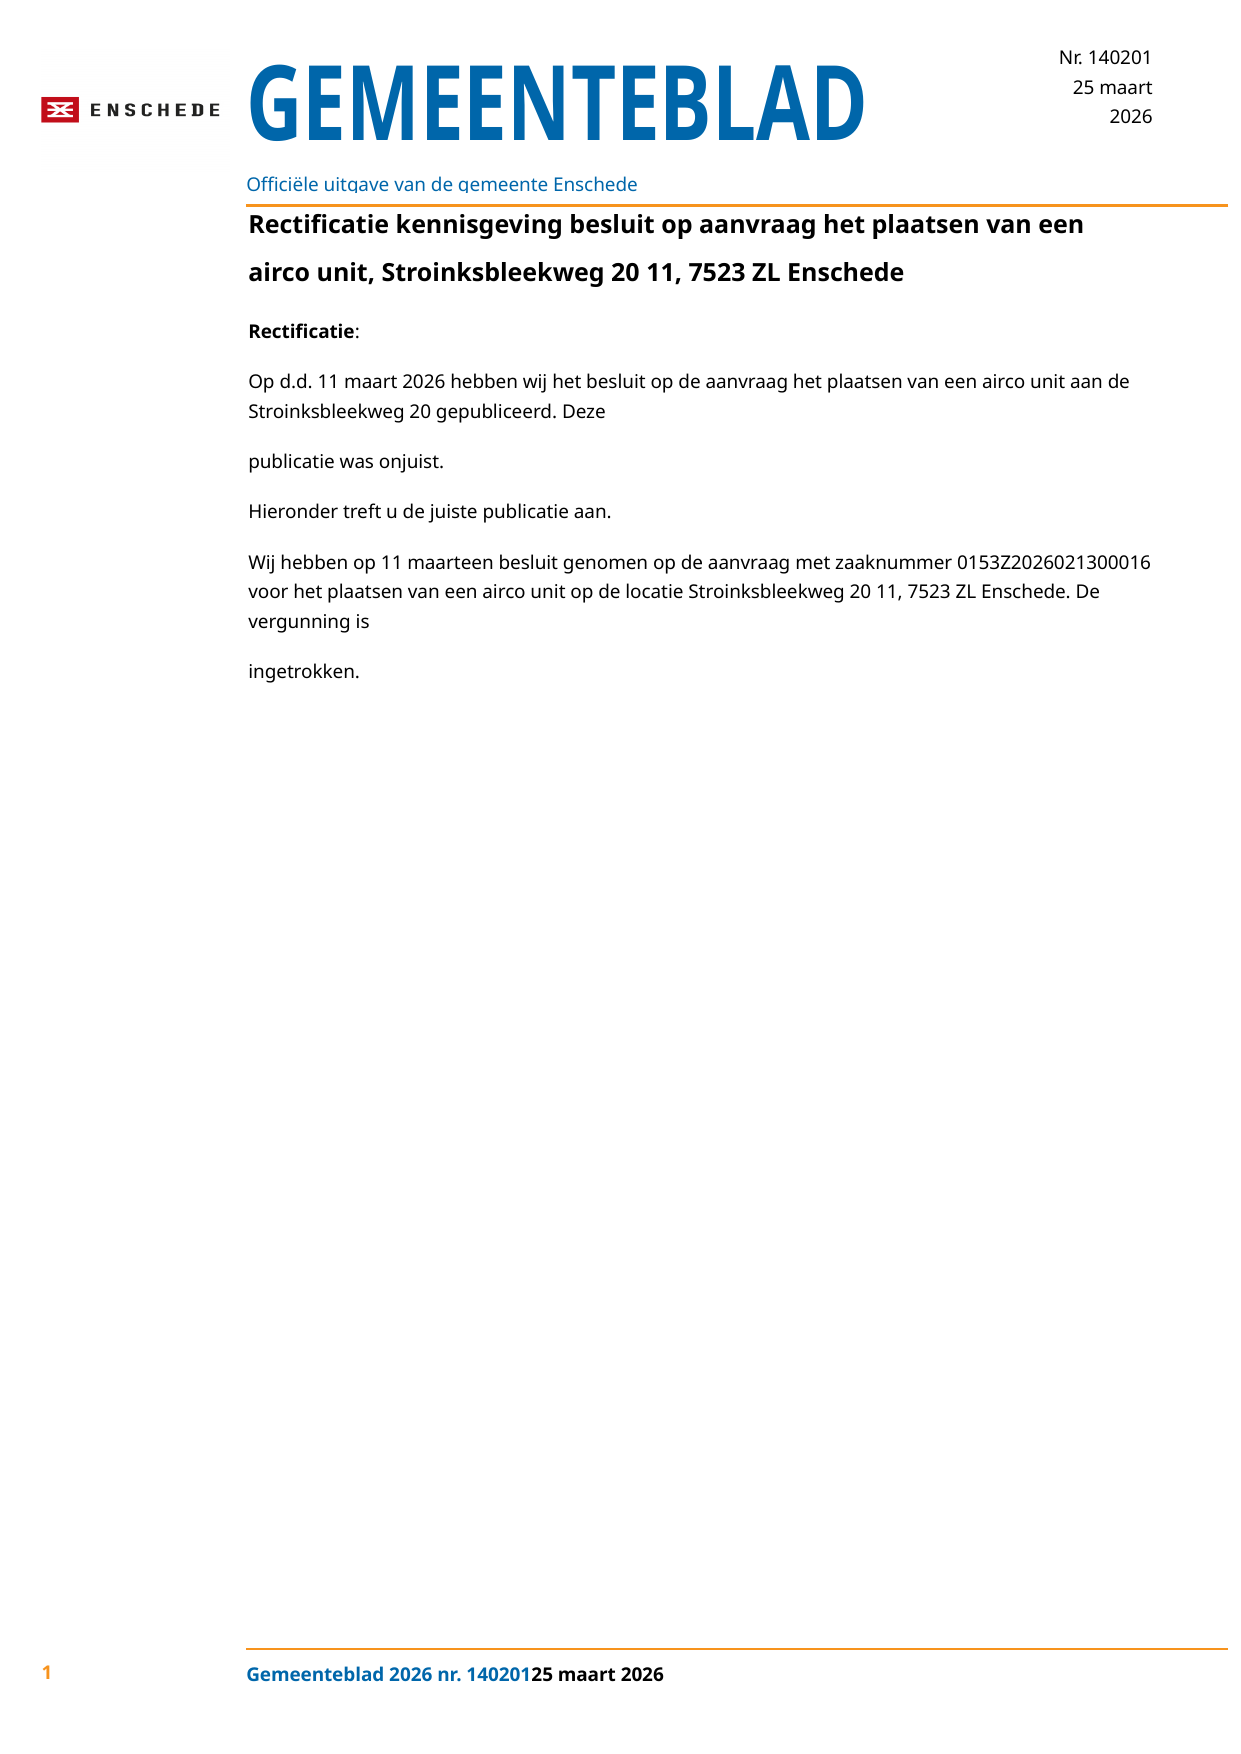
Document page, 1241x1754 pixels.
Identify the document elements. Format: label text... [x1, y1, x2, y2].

picture [41, 47, 231, 172]
text Hieronder treft u de juiste publicatie aan. [248, 499, 1152, 524]
text Rectificatie: [248, 318, 1152, 344]
text Op d.d. 11 maart 2026 hebben wij het besluit op de aanvraag het plaatsen van een airco unit aan de Stroinksbleekweg 20 gepubliceerd. Deze [248, 368, 1152, 424]
text Rectificatie kennisgeving besluit op aanvraag het plaatsen van een airco unit, Stroinksbleekweg 20 11, 7523 ZL Enschede [248, 207, 1152, 288]
text publicatie was onjuist. [248, 448, 1152, 474]
text Wij hebben op 11 maarteen besluit genomen op de aanvraag met zaaknummer 0153Z2026021300016 voor het plaatsen van een airco unit op de locatie Stroinksbleekweg 20 11, 7523 ZL Enschede. De vergunning is [248, 549, 1152, 634]
text ingetrokken. [248, 659, 1152, 684]
